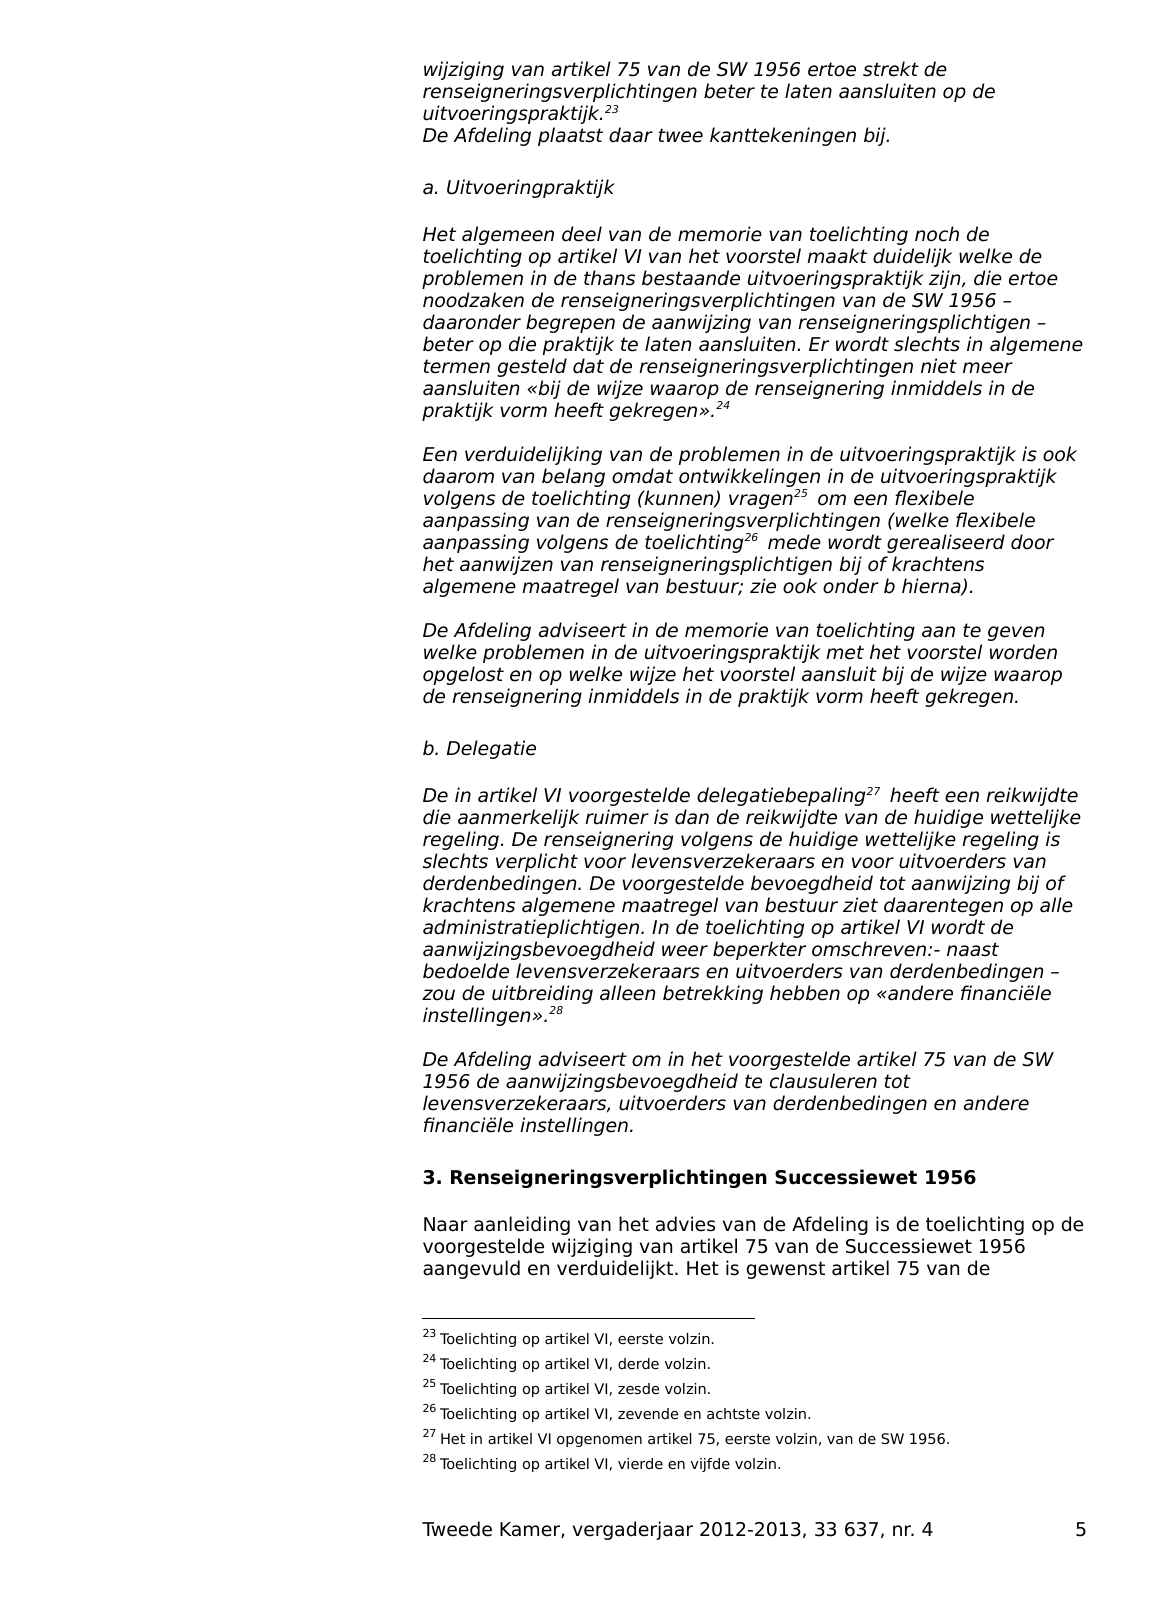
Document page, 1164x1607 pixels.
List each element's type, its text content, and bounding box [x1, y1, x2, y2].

text Toelichting op artikel VI, zesde volzin. [422, 1377, 1087, 1399]
text De Afdeling adviseert om in het voorgestelde artikel 75 van de SW 1956 de aanwijzingsbevoegdheid te clausuleren tot levensverzekeraars, uitvoerders van derdenbedingen en andere financiële instellingen. [422, 1049, 1087, 1137]
text Het algemeen deel van de memorie van toelichting noch de toelichting op artikel VI van het voorstel maakt duidelijk welke de problemen in de thans bestaande uitvoeringspraktijk zijn, die ertoe noodzaken de renseigneringsverplichtingen van de SW 1956 – daaronder begrepen de aanwijzing van renseigneringsplichtigen – beter op die praktijk te laten aansluiten. Er wordt slechts in algemene termen gesteld dat de renseigneringsverplichtingen niet meer aansluiten «bij de wijze waarop de renseignering inmiddels in de praktijk vorm heeft gekregen». [422, 224, 1087, 422]
text Toelichting op artikel VI, zevende en achtste volzin. [422, 1402, 1087, 1424]
subtitle 3. Renseigneringsverplichtingen Successiewet 1956 [422, 1167, 1087, 1189]
text wijziging van artikel 75 van de SW 1956 ertoe strekt de renseigneringsverplichtingen beter te laten aansluiten op de uitvoeringspraktijk. [422, 59, 1087, 125]
subtitle b. Delegatie [422, 738, 1087, 760]
text De Afdeling plaatst daar twee kanttekeningen bij. [422, 125, 1087, 147]
text Een verduidelijking van de problemen in de uitvoeringspraktijk is ook daarom van belang omdat ontwikkelingen in de uitvoeringspraktijk volgens de toelichting (kunnen) vragen om een flexibele aanpassing van de renseigneringsverplichtingen (welke flexibele aanpassing volgens de toelichting mede wordt gerealiseerd door het aanwijzen van renseigneringsplichtigen bij of krachtens algemene maatregel van bestuur; zie ook onder b hierna). [422, 444, 1087, 598]
text Naar aanleiding van het advies van de Afdeling is de toelichting op de voorgestelde wijziging van artikel 75 van de Successiewet 1956 aangevuld en verduidelijkt. Het is gewenst artikel 75 van de [422, 1214, 1087, 1280]
text Het in artikel VI opgenomen artikel 75, eerste volzin, van de SW 1956. [422, 1427, 1087, 1449]
text Toelichting op artikel VI, eerste volzin. [422, 1327, 1087, 1349]
text De in artikel VI voorgestelde delegatiebepaling heeft een reikwijdte die aanmerkelijk ruimer is dan de reikwijdte van de huidige wettelijke regeling. De renseignering volgens de huidige wettelijke regeling is slechts verplicht voor levensverzekeraars en voor uitvoerders van derdenbedingen. De voorgestelde bevoegdheid tot aanwijzing bij of krachtens algemene maatregel van bestuur ziet daarentegen op alle administratieplichtigen. In de toelichting op artikel VI wordt de aanwijzingsbevoegdheid weer beperkter omschreven:- naast bedoelde levensverzekeraars en uitvoerders van derdenbedingen – zou de uitbreiding alleen betrekking hebben op «andere financiële instellingen». [422, 785, 1087, 1027]
text De Afdeling adviseert in de memorie van toelichting aan te geven welke problemen in de uitvoeringspraktijk met het voorstel worden opgelost en op welke wijze het voorstel aansluit bij de wijze waarop de renseignering inmiddels in de praktijk vorm heeft gekregen. [422, 620, 1087, 708]
text Toelichting op artikel VI, vierde en vijfde volzin. [422, 1452, 1087, 1474]
text Toelichting op artikel VI, derde volzin. [422, 1352, 1087, 1374]
subtitle a. Uitvoeringpraktijk [422, 177, 1087, 199]
